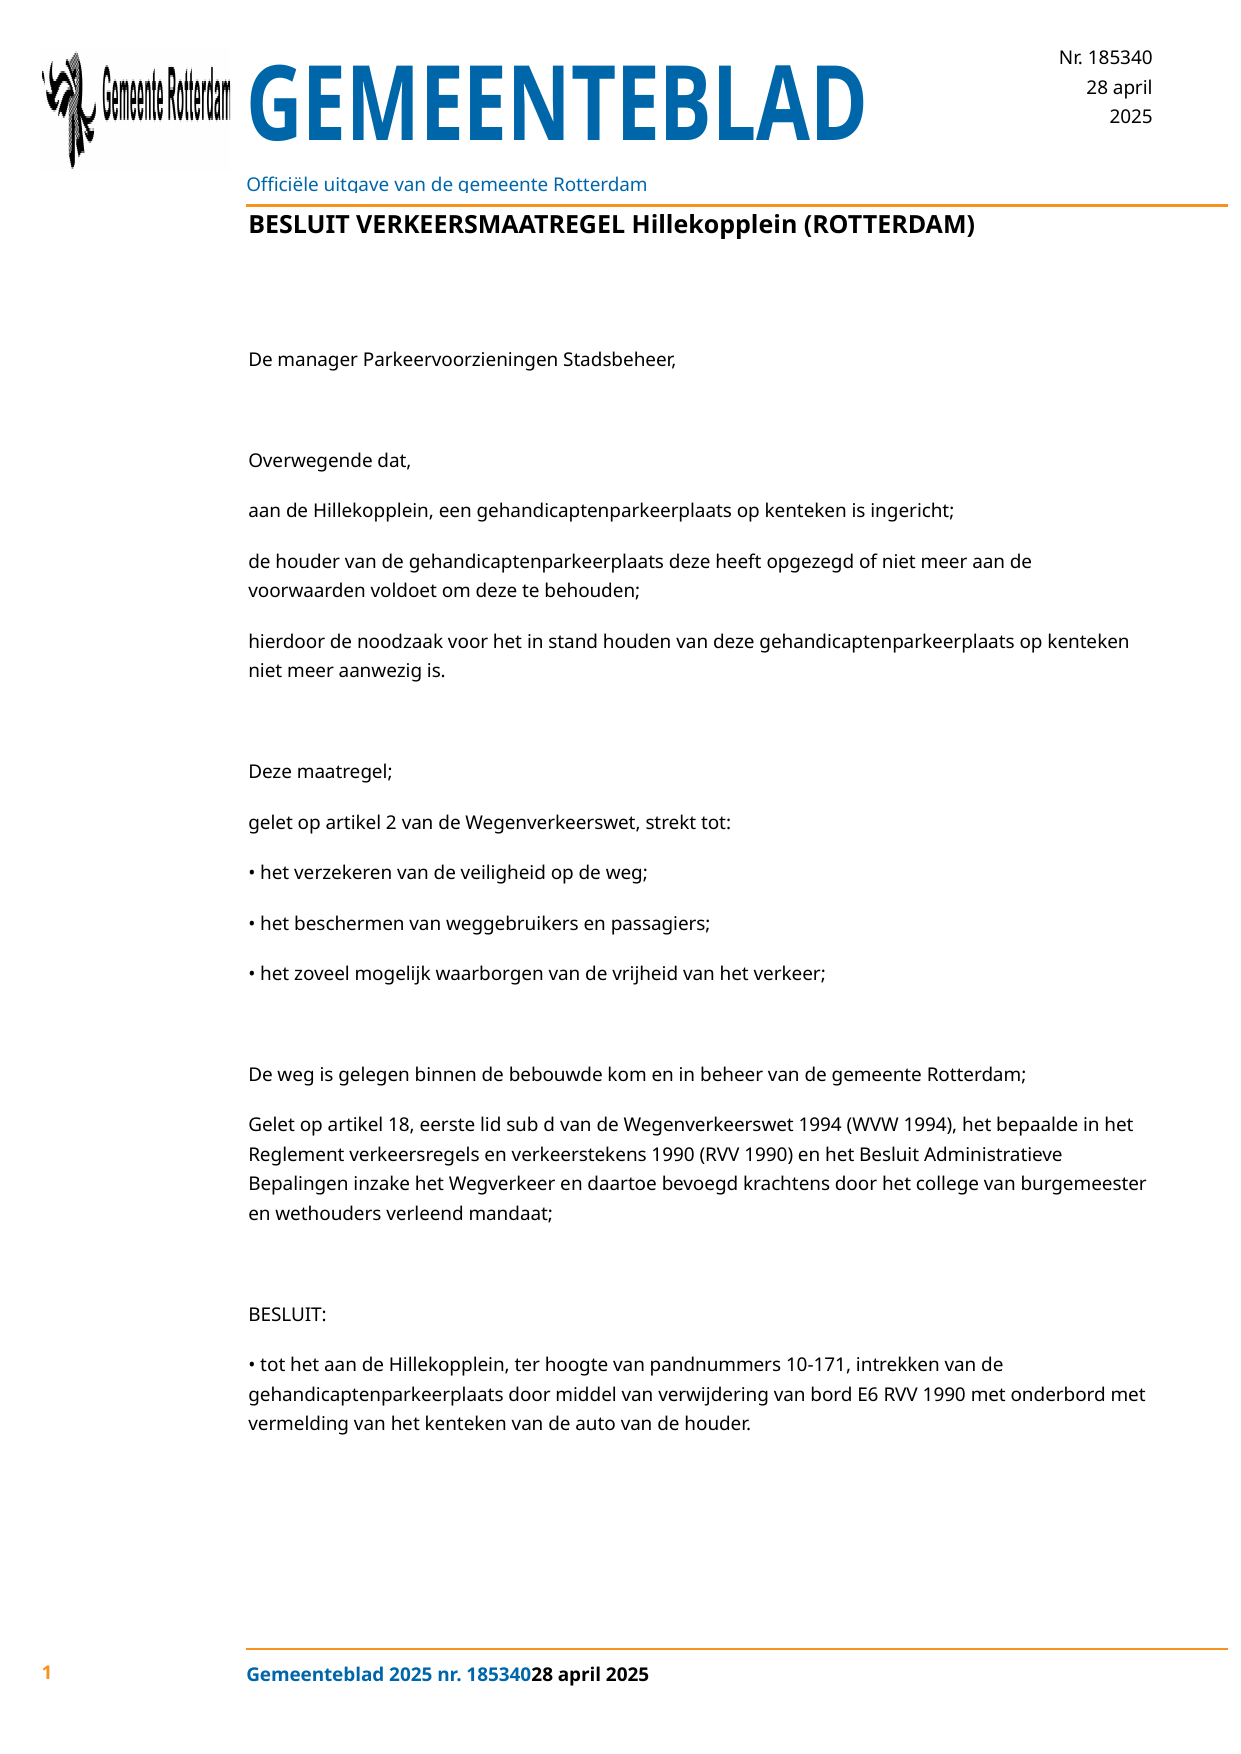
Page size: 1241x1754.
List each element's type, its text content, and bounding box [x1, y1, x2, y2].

text gelet op artikel 2 van de Wegenverkeerswet, strekt tot: [248, 809, 1152, 835]
picture [41, 47, 231, 172]
text de houder van de gehandicaptenparkeerplaats deze heeft opgezegd of niet meer aan de voorwaarden voldoet om deze te behouden; [248, 548, 1152, 603]
text Gelet op artikel 18, eerste lid sub d van de Wegenverkeerswet 1994 (WVW 1994), het bepaalde in het Reglement verkeersregels en verkeerstekens 1990 (RVV 1990) en het Besluit Administratieve Bepalingen inzake het Wegverkeer en daartoe bevoegd krachtens door het college van burgemeester en wethouders verleend mandaat; [248, 1111, 1152, 1226]
text aan de Hillekopplein, een gehandicaptenparkeerplaats op kenteken is ingericht; [248, 498, 1152, 523]
text • het beschermen van weggebruikers en passagiers; [248, 910, 1152, 936]
text Overwegende dat, [248, 447, 1152, 473]
text • het verzekeren van de veiligheid op de weg; [248, 859, 1152, 885]
text De manager Parkeervoorzieningen Stadsbeheer, [248, 346, 1152, 372]
text BESLUIT: [248, 1301, 1152, 1327]
text • het zoveel mogelijk waarborgen van de vrijheid van het verkeer; [248, 960, 1152, 986]
text Deze maatregel; [248, 758, 1152, 784]
text • tot het aan de Hillekopplein, ter hoogte van pandnummers 10-171, intrekken van de gehandicaptenparkeerplaats door middel van verwijdering van bord E6 RVV 1990 met onderbord met vermelding van het kenteken van de auto van de houder. [248, 1351, 1152, 1436]
text hierdoor de noodzaak voor het in stand houden van deze gehandicaptenparkeerplaats op kenteken niet meer aanwezig is. [248, 628, 1152, 683]
text BESLUIT VERKEERSMAATREGEL Hillekopplein (ROTTERDAM) [248, 207, 1152, 241]
text De weg is gelegen binnen de bebouwde kom en in beheer van de gemeente Rotterdam; [248, 1061, 1152, 1087]
